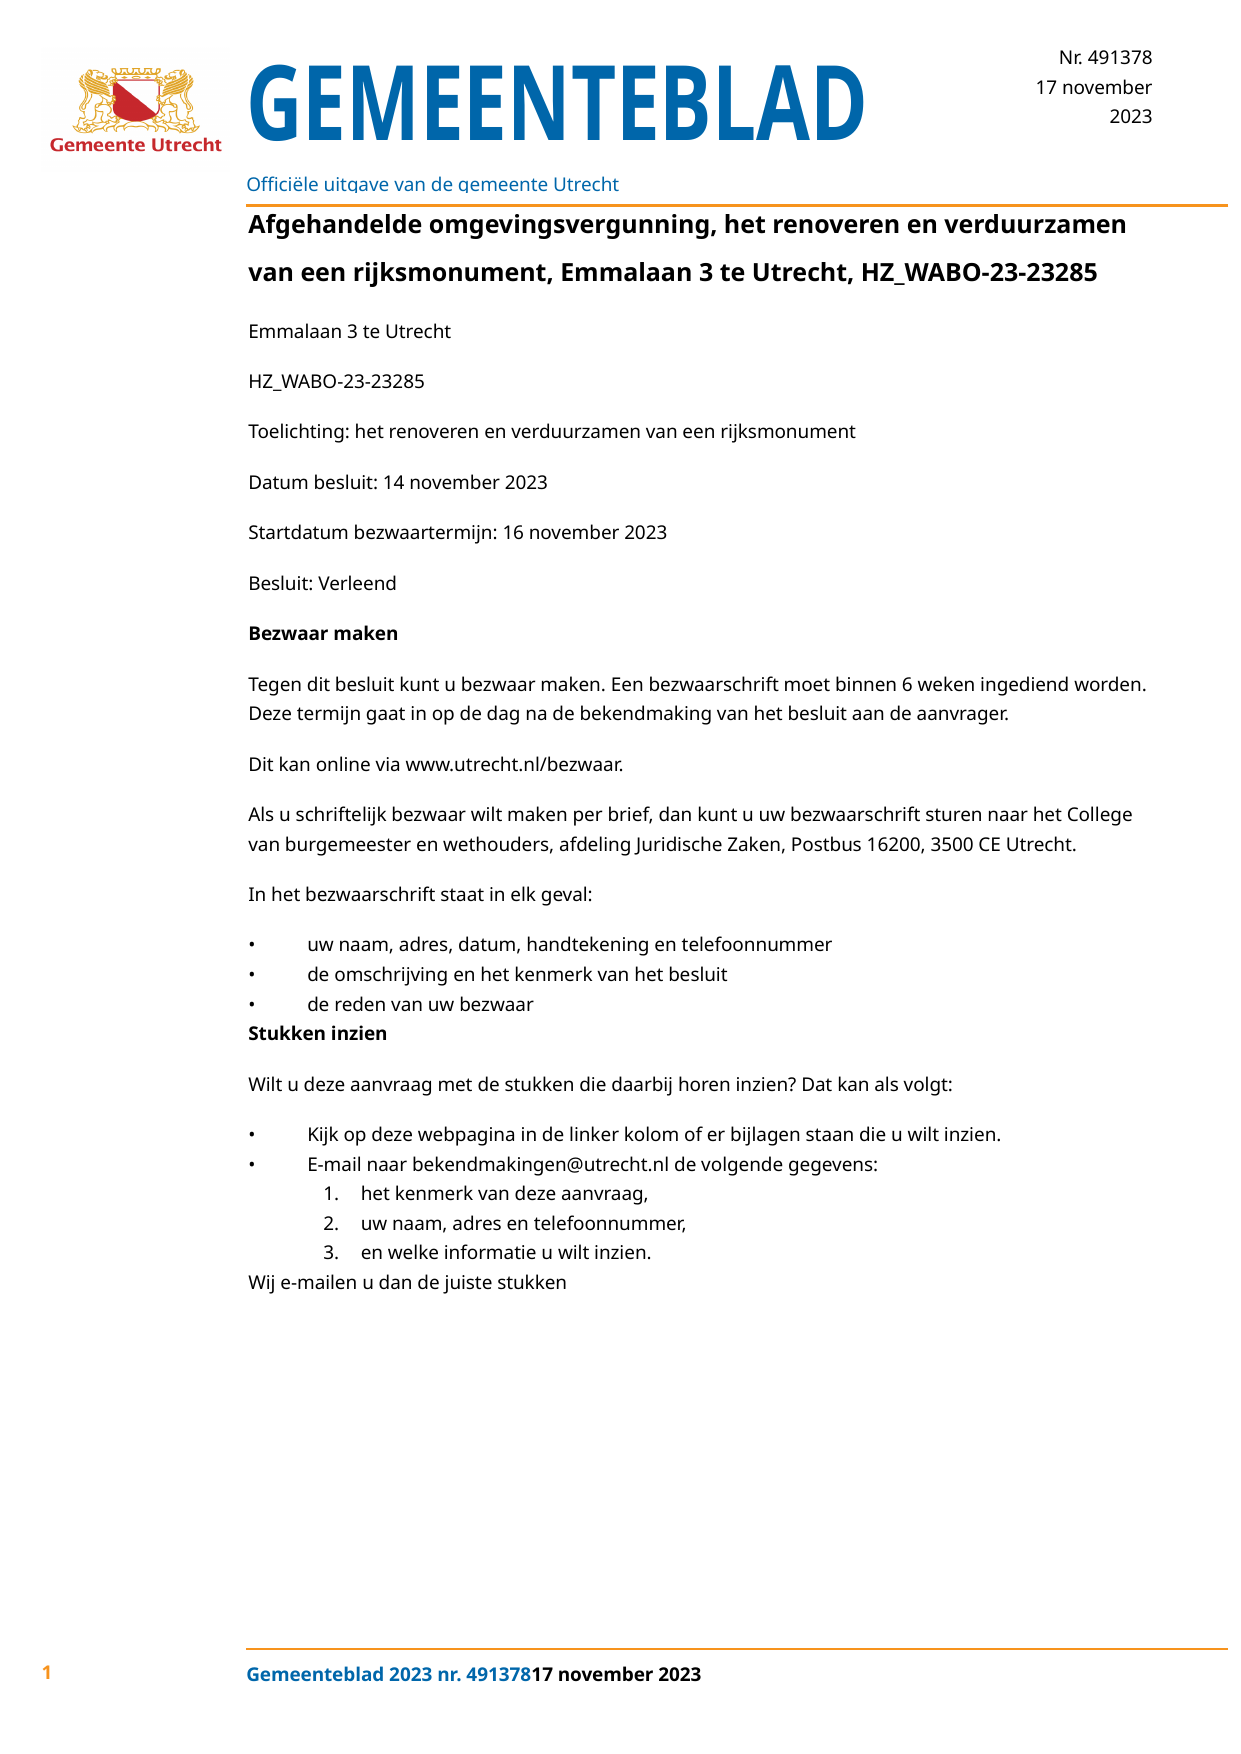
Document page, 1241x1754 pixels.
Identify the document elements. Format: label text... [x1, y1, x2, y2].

text Als u schriftelijk bezwaar wilt maken per brief, dan kunt u uw bezwaarschrift sturen naar het College van burgemeester en wethouders, afdeling Juridische Zaken, Postbus 16200, 3500 CE Utrecht. [248, 801, 1152, 857]
text In het bezwaarschrift staat in elk geval: [248, 881, 1152, 907]
list Kijk op deze webpagina in de linker kolom of er bijlagen staan die u wilt inzien. [248, 1121, 1152, 1147]
text Startdatum bezwaartermijn: 16 november 2023 [248, 519, 1152, 545]
text Emmalaan 3 te Utrecht [248, 318, 1152, 344]
list de omschrijving en het kenmerk van het besluit [248, 961, 1152, 987]
text Toelichting: het renoveren en verduurzamen van een rijksmonument [248, 419, 1152, 444]
text Besluit: Verleend [248, 570, 1152, 596]
list uw naam, adres, datum, handtekening en telefoonnummer [248, 932, 1152, 957]
text Wij e-mailen u dan de juiste stukken [248, 1269, 1152, 1295]
text Datum besluit: 14 november 2023 [248, 469, 1152, 495]
list uw naam, adres en telefoonnummer, [323, 1210, 1152, 1236]
list E-mail naar bekendmakingen@utrecht.nl de volgende gegevens: [248, 1151, 1152, 1177]
text HZ_WABO-23-23285 [248, 368, 1152, 394]
text Bezwaar maken [248, 620, 1152, 646]
text Tegen dit besluit kunt u bezwaar maken. Een bezwaarschrift moet binnen 6 weken ingediend worden. Deze termijn gaat in op de dag na de bekendmaking van het besluit aan de aanvrager. [248, 671, 1152, 726]
list het kenmerk van deze aanvraag, [323, 1180, 1152, 1206]
list de reden van uw bezwaar [248, 991, 1152, 1017]
list en welke informatie u wilt inzien. [323, 1239, 1152, 1265]
text Stukken inzien [248, 1020, 1152, 1046]
picture [41, 47, 231, 172]
text Dit kan online via www.utrecht.nl/bezwaar. [248, 751, 1152, 777]
text Afgehandelde omgevingsvergunning, het renoveren en verduurzamen van een rijksmonument, Emmalaan 3 te Utrecht, HZ_WABO-23-23285 [248, 207, 1152, 288]
text Wilt u deze aanvraag met de stukken die daarbij horen inzien? Dat kan als volgt: [248, 1071, 1152, 1097]
